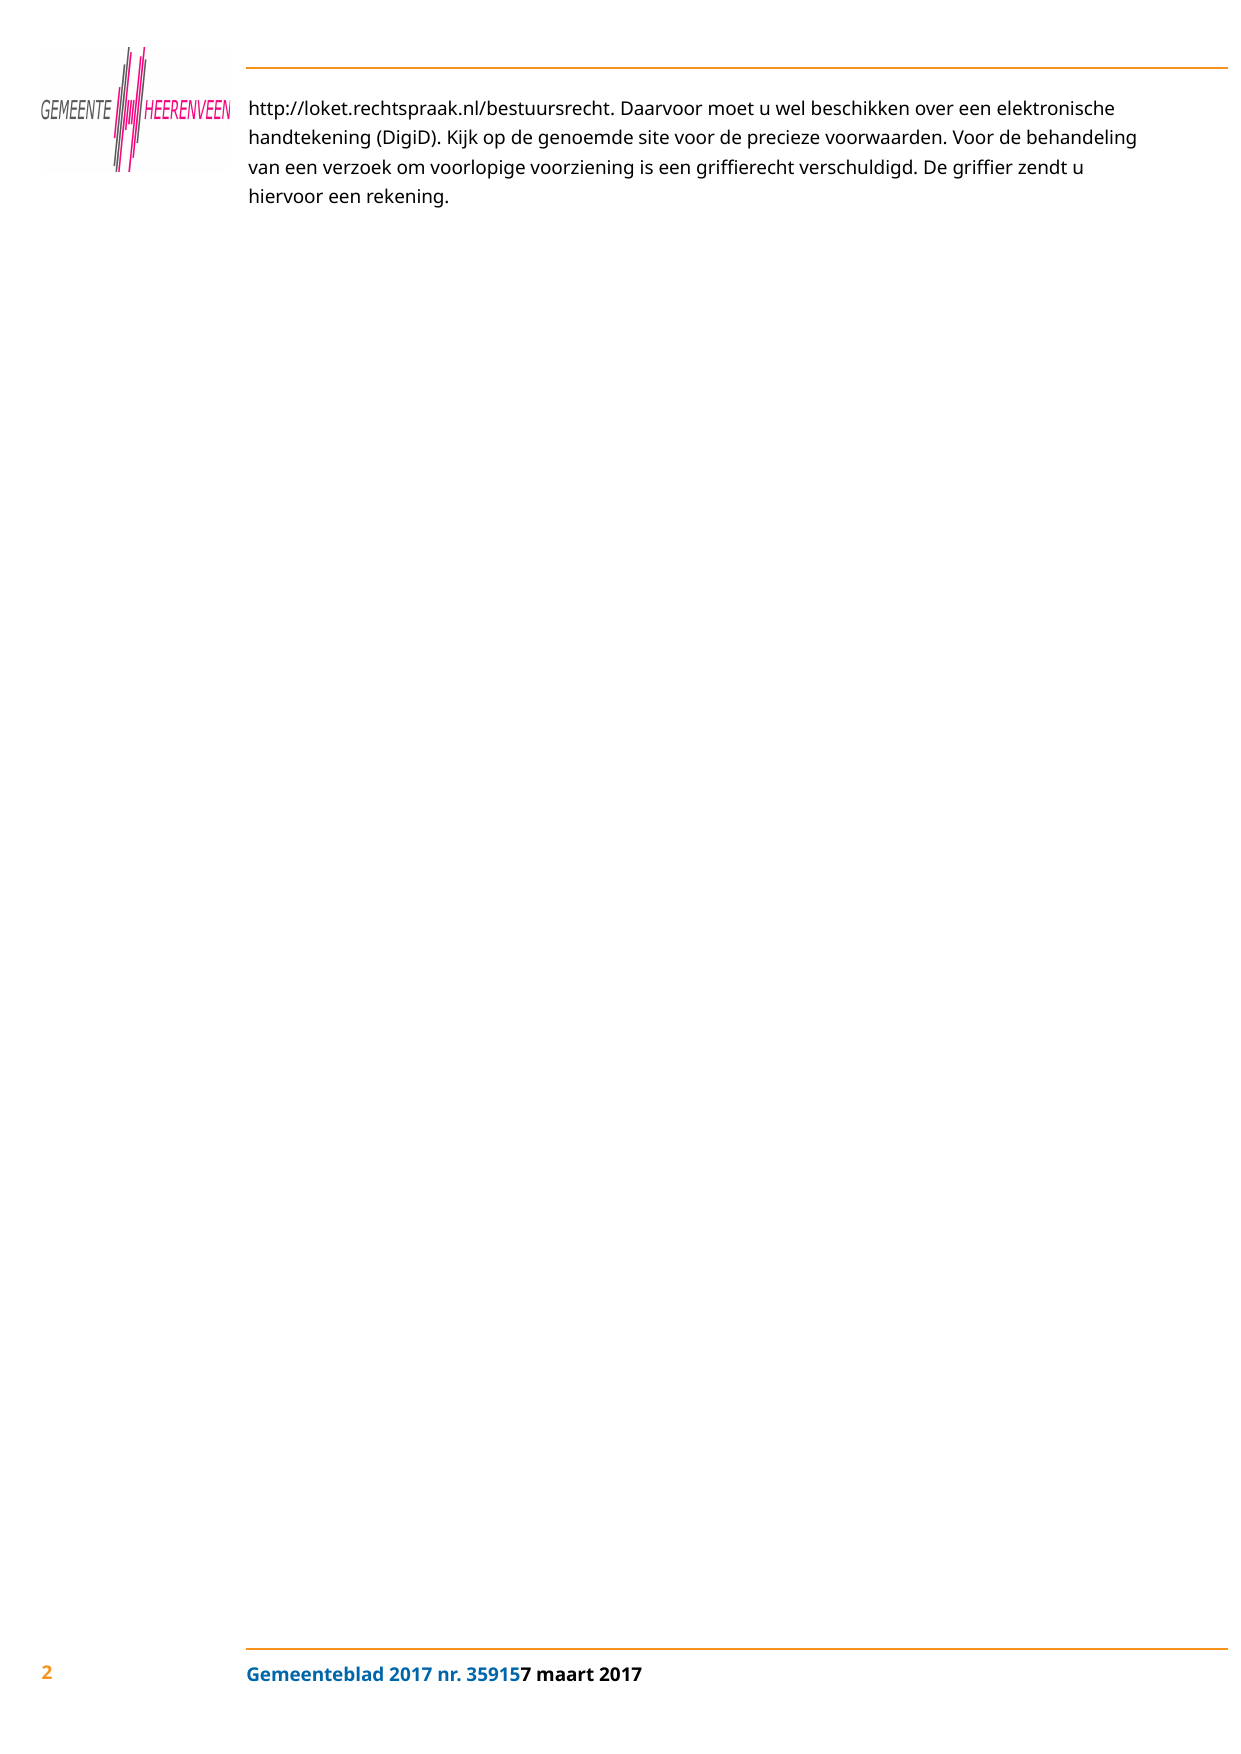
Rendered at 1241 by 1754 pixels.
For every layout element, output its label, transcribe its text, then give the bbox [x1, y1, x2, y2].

text http://loket.rechtspraak.nl/bestuursrecht. Daarvoor moet u wel beschikken over een elektronische handtekening (DigiD). Kijk op de genoemde site voor de precieze voorwaarden. Voor de behandeling van een verzoek om voorlopige voorziening is een griffierecht verschuldigd. De griffier zendt u hiervoor een rekening. [248, 95, 1152, 209]
picture [41, 47, 231, 172]
